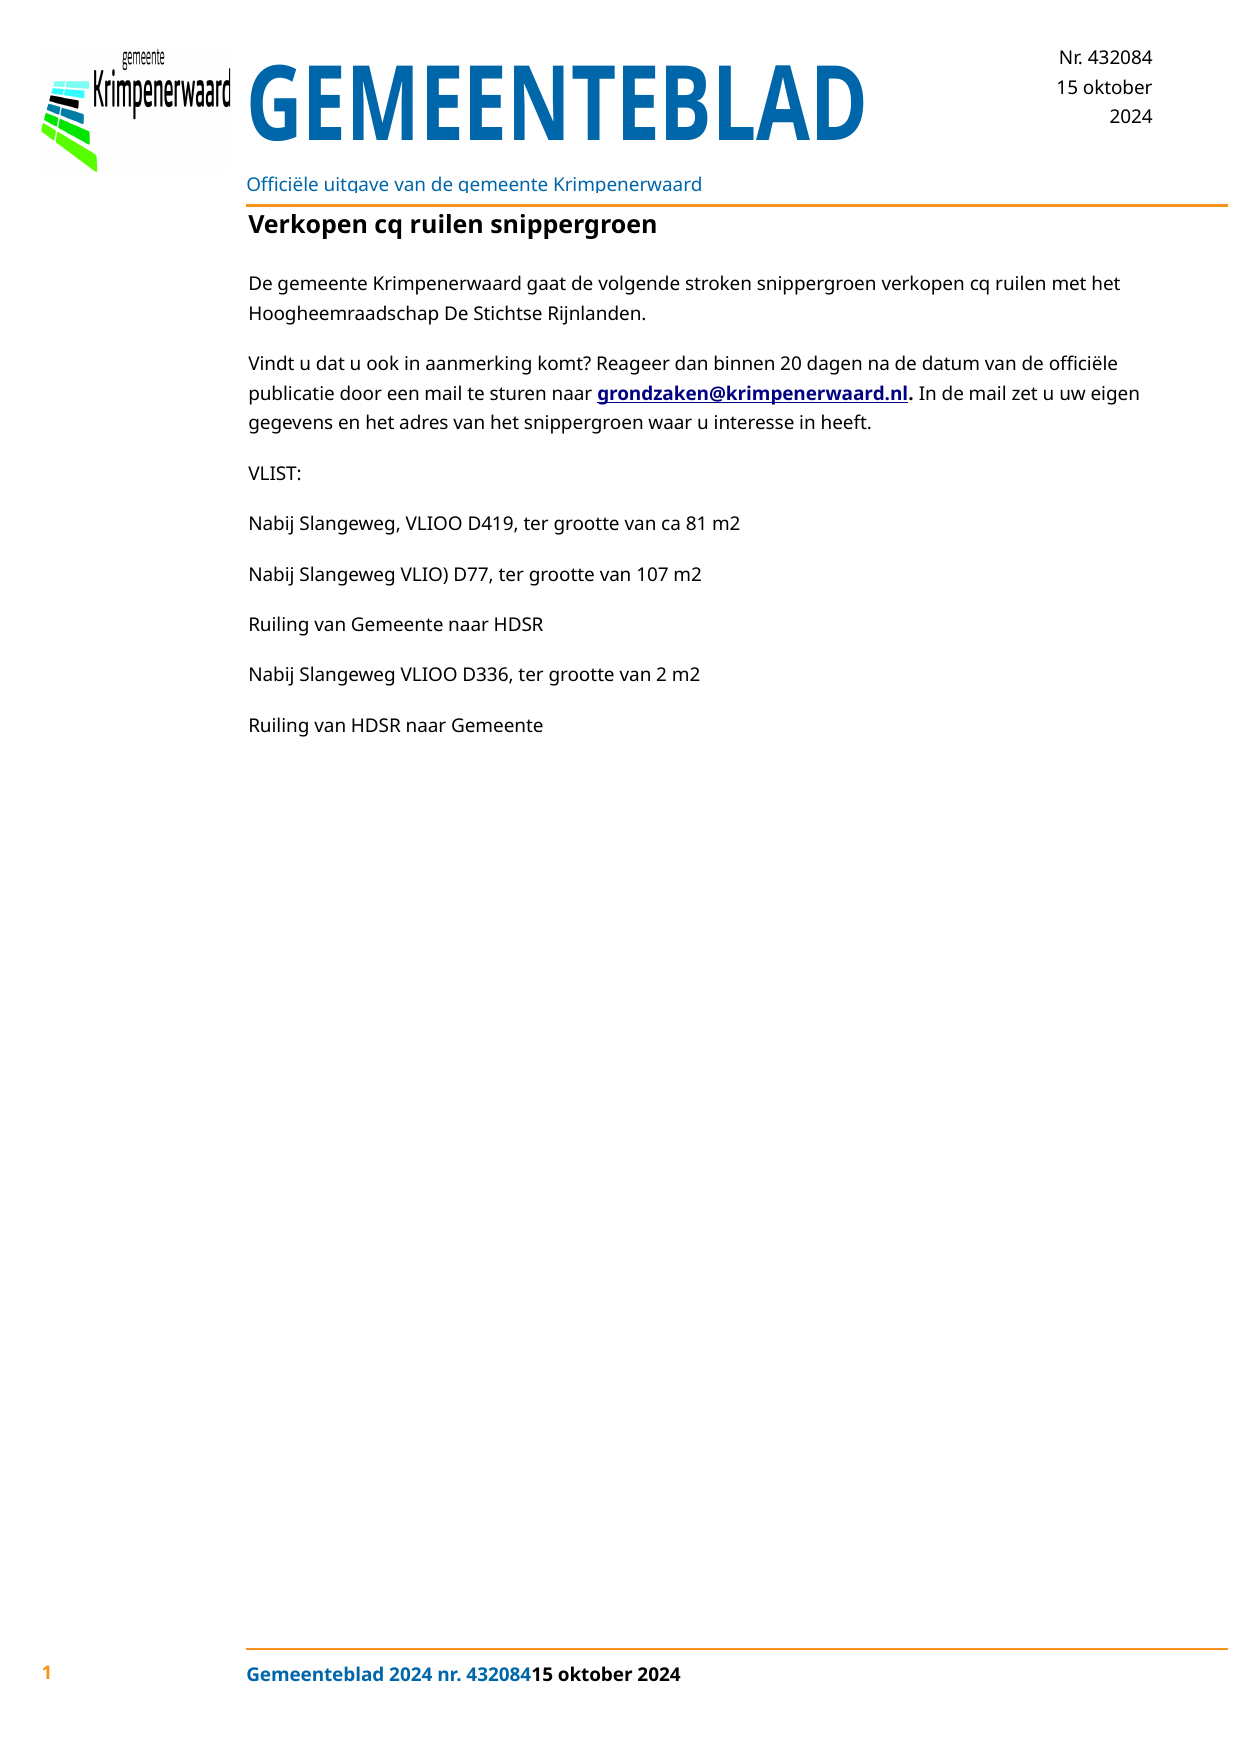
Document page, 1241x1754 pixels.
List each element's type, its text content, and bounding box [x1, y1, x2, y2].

text Vindt u dat u ook in aanmerking komt? Reageer dan binnen 20 dagen na de datum van de officiële publicatie door een mail te sturen naar grondzaken@krimpenerwaard.nl. In de mail zet u uw eigen gegevens en het adres van het snippergroen waar u interesse in heeft. [248, 350, 1152, 435]
text Ruiling van Gemeente naar HDSR [248, 611, 1152, 637]
text Ruiling van HDSR naar Gemeente [248, 712, 1152, 738]
text VLIST: [248, 460, 1152, 486]
text Nabij Slangeweg VLIO) D77, ter grootte van 107 m2 [248, 561, 1152, 586]
text De gemeente Krimpenerwaard gaat de volgende stroken snippergroen verkopen cq ruilen met het Hoogheemraadschap De Stichtse Rijnlanden. [248, 270, 1152, 326]
text Nabij Slangeweg VLIOO D336, ter grootte van 2 m2 [248, 662, 1152, 687]
picture [41, 47, 231, 172]
text Nabij Slangeweg, VLIOO D419, ter grootte van ca 81 m2 [248, 510, 1152, 536]
text Verkopen cq ruilen snippergroen [248, 207, 1152, 241]
